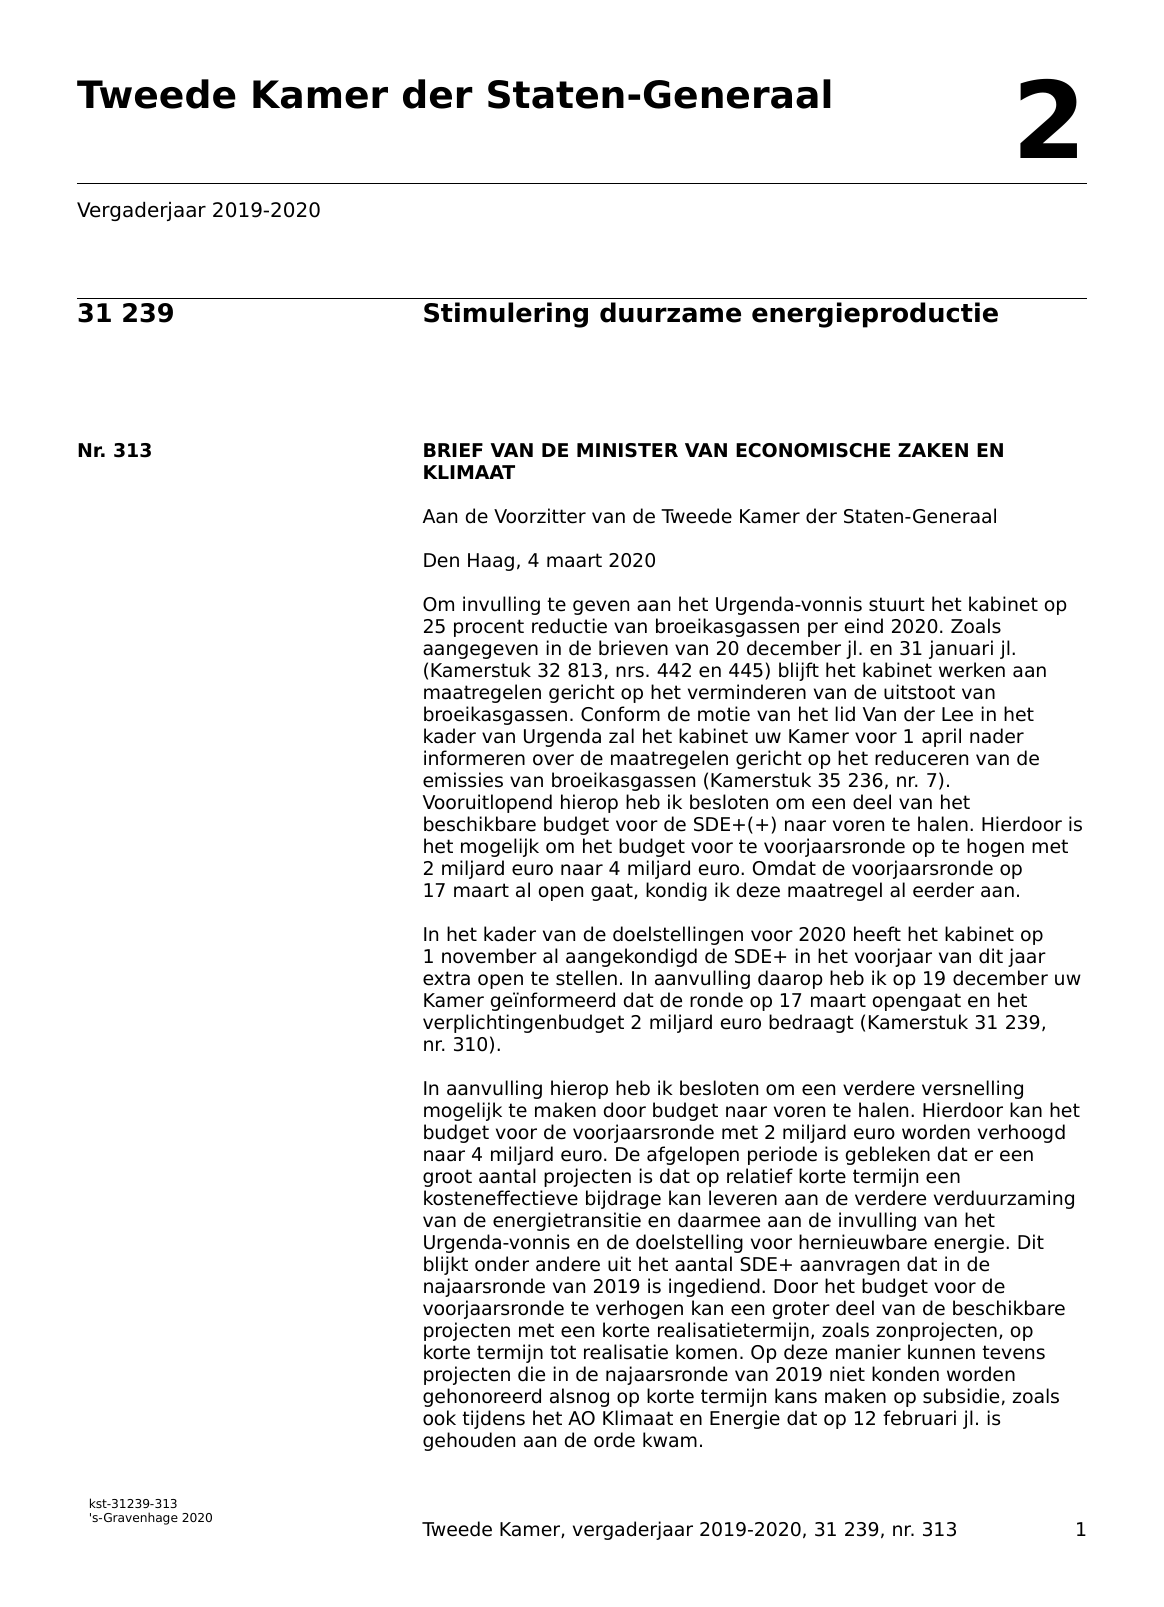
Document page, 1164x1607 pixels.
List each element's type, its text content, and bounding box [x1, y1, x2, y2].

subtitle Nr. 313 BRIEF VAN DE MINISTER VAN ECONOMISCHE ZAKEN EN KLIMAAT [77, 440, 1087, 484]
table_header Tweede Kamer der Staten-Generaal [77, 59, 886, 183]
subtitle 31 239 Stimulering duurzame energieproductie [77, 299, 1087, 329]
table_header 2 [886, 59, 1087, 183]
text Om invulling te geven aan het Urgenda-vonnis stuurt het kabinet op 25 procent reductie van broeikasgassen per eind 2020. Zoals aangegeven in de brieven van 20 december jl. en 31 januari jl. (Kamerstuk 32 813, nrs. 442 en 445) blijft het kabinet werken aan maatregelen gericht op het verminderen van de uitstoot van broeikasgassen. Conform de motie van het lid Van der Lee in het kader van Urgenda zal het kabinet uw Kamer voor 1 april nader informeren over de maatregelen gericht op het reduceren van de emissies van broeikasgassen (Kamerstuk 35 236, nr. 7). Vooruitlopend hierop heb ik besloten om een deel van het beschikbare budget voor de SDE+(+) naar voren te halen. Hierdoor is het mogelijk om het budget voor te voorjaarsronde op te hogen met 2 miljard euro naar 4 miljard euro. Omdat de voorjaarsronde op 17 maart al open gaat, kondig ik deze maatregel al eerder aan. [422, 594, 1087, 902]
table_cell Vergaderjaar 2019-2020 [77, 184, 1087, 298]
text Den Haag, 4 maart 2020 [422, 550, 1087, 572]
text In het kader van de doelstellingen voor 2020 heeft het kabinet op 1 november al aangekondigd de SDE+ in het voorjaar van dit jaar extra open te stellen. In aanvulling daarop heb ik op 19 december uw Kamer geïnformeerd dat de ronde op 17 maart opengaat en het verplichtingenbudget 2 miljard euro bedraagt (Kamerstuk 31 239, nr. 310). [422, 924, 1087, 1056]
text Aan de Voorzitter van de Tweede Kamer der Staten-Generaal [422, 506, 1087, 528]
text kst-31239-313 [88, 1497, 323, 1511]
text In aanvulling hierop heb ik besloten om een verdere versnelling mogelijk te maken door budget naar voren te halen. Hierdoor kan het budget voor de voorjaarsronde met 2 miljard euro worden verhoogd naar 4 miljard euro. De afgelopen periode is gebleken dat er een groot aantal projecten is dat op relatief korte termijn een kosteneffectieve bijdrage kan leveren aan de verdere verduurzaming van de energietransitie en daarmee aan de invulling van het Urgenda-vonnis en de doelstelling voor hernieuwbare energie. Dit blijkt onder andere uit het aantal SDE+ aanvragen dat in de najaarsronde van 2019 is ingediend. Door het budget voor de voorjaarsronde te verhogen kan een groter deel van de beschikbare projecten met een korte realisatietermijn, zoals zonprojecten, op korte termijn tot realisatie komen. Op deze manier kunnen tevens projecten die in de najaarsronde van 2019 niet konden worden gehonoreerd alsnog op korte termijn kans maken op subsidie, zoals ook tijdens het AO Klimaat en Energie dat op 12 februari jl. is gehouden aan de orde kwam. [422, 1078, 1087, 1452]
text 's-Gravenhage 2020 [88, 1511, 323, 1525]
